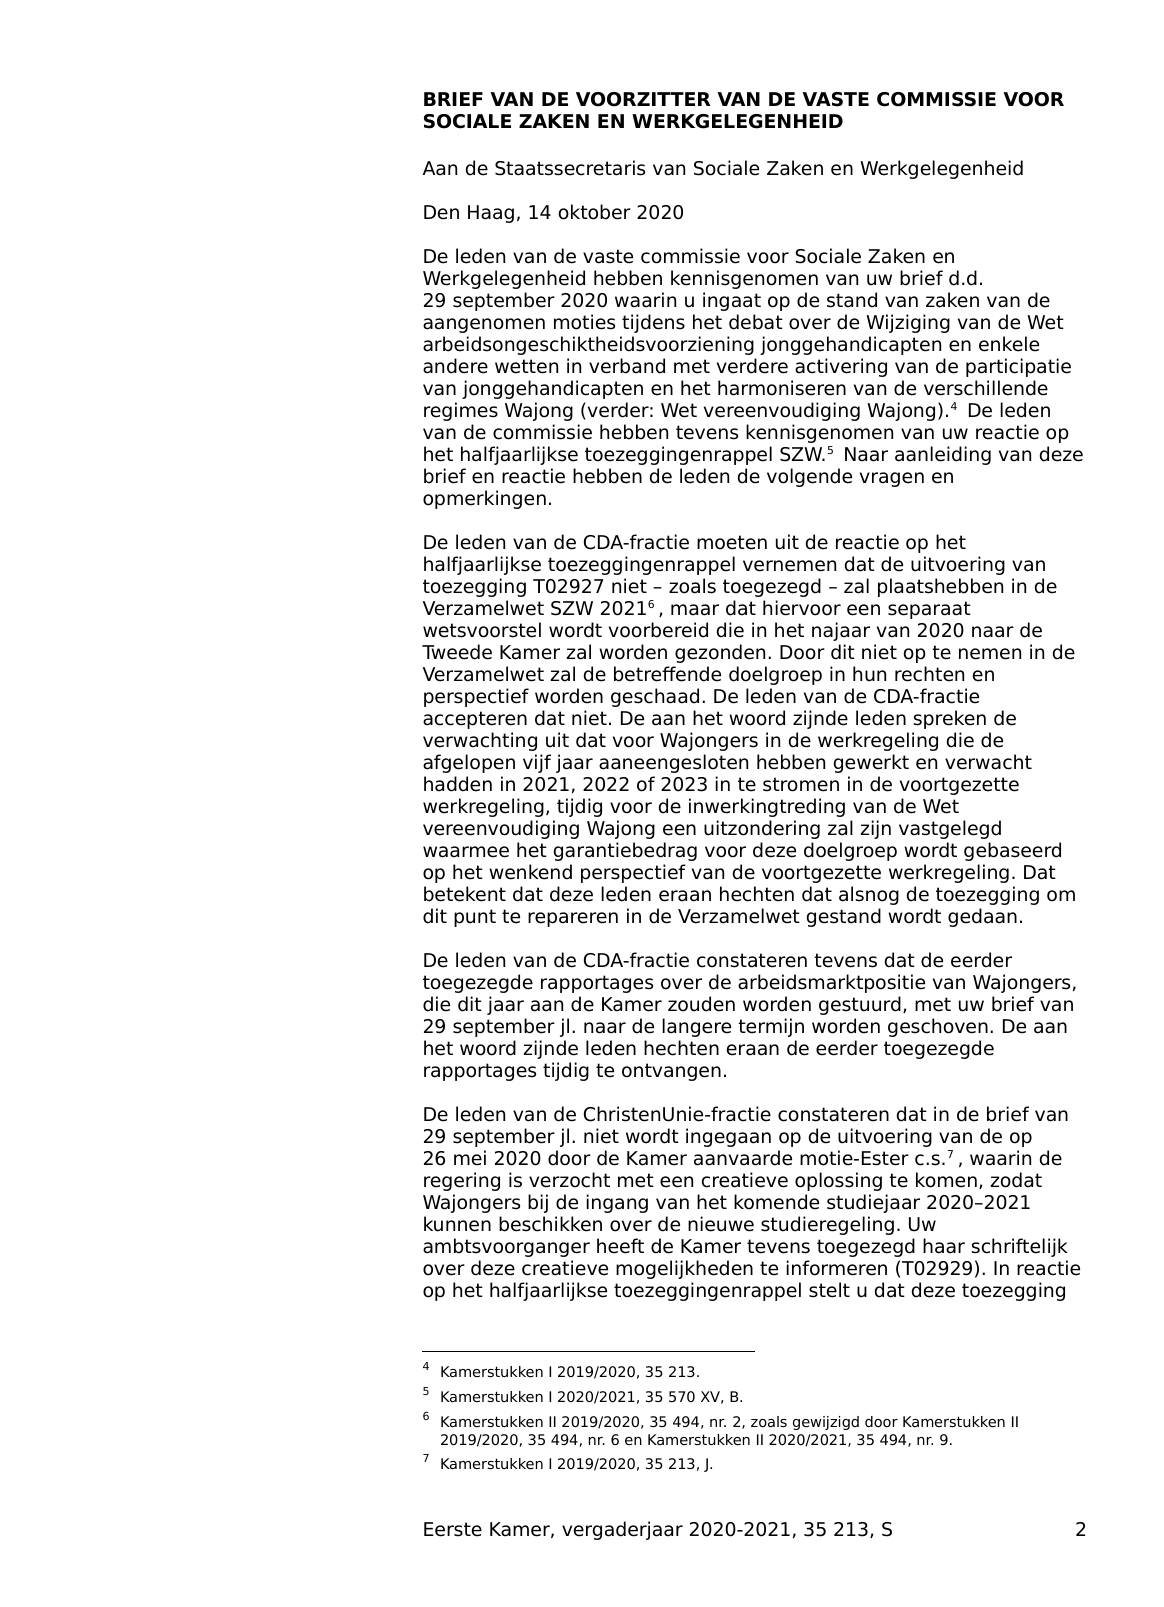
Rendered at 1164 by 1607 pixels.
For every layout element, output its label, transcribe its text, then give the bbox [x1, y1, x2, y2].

text Kamerstukken II 2019/2020, 35 494, nr. 2, zoals gewijzigd door Kamerstukken II 2019/2020, 35 494, nr. 6 en Kamerstukken II 2020/2021, 35 494, nr. 9. [422, 1410, 1087, 1449]
text Den Haag, 14 oktober 2020 [422, 202, 1087, 224]
text Aan de Staatssecretaris van Sociale Zaken en Werkgelegenheid [422, 158, 1087, 180]
text De leden van de CDA-fractie moeten uit de reactie op het halfjaarlijkse toezeggingenrappel vernemen dat de uitvoering van toezegging T02927 niet – zoals toegezegd – zal plaatshebben in de Verzamelwet SZW 2021, maar dat hiervoor een separaat wetsvoorstel wordt voorbereid die in het najaar van 2020 naar de Tweede Kamer zal worden gezonden. Door dit niet op te nemen in de Verzamelwet zal de betreffende doelgroep in hun rechten en perspectief worden geschaad. De leden van de CDA-fractie accepteren dat niet. De aan het woord zijnde leden spreken de verwachting uit dat voor Wajongers in de werkregeling die de afgelopen vijf jaar aaneengesloten hebben gewerkt en verwacht hadden in 2021, 2022 of 2023 in te stromen in de voortgezette werkregeling, tijdig voor de inwerkingtreding van de Wet vereenvoudiging Wajong een uitzondering zal zijn vastgelegd waarmee het garantiebedrag voor deze doelgroep wordt gebaseerd op het wenkend perspectief van de voortgezette werkregeling. Dat betekent dat deze leden eraan hechten dat alsnog de toezegging om dit punt te repareren in de Verzamelwet gestand wordt gedaan. [422, 532, 1087, 928]
text De leden van de CDA-fractie constateren tevens dat de eerder toegezegde rapportages over de arbeidsmarktpositie van Wajongers, die dit jaar aan de Kamer zouden worden gestuurd, met uw brief van 29 september jl. naar de langere termijn worden geschoven. De aan het woord zijnde leden hechten eraan de eerder toegezegde rapportages tijdig te ontvangen. [422, 950, 1087, 1082]
text De leden van de vaste commissie voor Sociale Zaken en Werkgelegenheid hebben kennisgenomen van uw brief d.d. 29 september 2020 waarin u ingaat op de stand van zaken van de aangenomen moties tijdens het debat over de Wijziging van de Wet arbeidsongeschiktheidsvoorziening jonggehandicapten en enkele andere wetten in verband met verdere activering van de participatie van jonggehandicapten en het harmoniseren van de verschillende regimes Wajong (verder: Wet vereenvoudiging Wajong). De leden van de commissie hebben tevens kennisgenomen van uw reactie op het halfjaarlijkse toezeggingenrappel SZW. Naar aanleiding van deze brief en reactie hebben de leden de volgende vragen en opmerkingen. [422, 246, 1087, 510]
text De leden van de ChristenUnie-fractie constateren dat in de brief van 29 september jl. niet wordt ingegaan op de uitvoering van de op 26 mei 2020 door de Kamer aanvaarde motie-Ester c.s., waarin de regering is verzocht met een creatieve oplossing te komen, zodat Wajongers bij de ingang van het komende studiejaar 2020–2021 kunnen beschikken over de nieuwe studieregeling. Uw ambtsvoorganger heeft de Kamer tevens toegezegd haar schriftelijk over deze creatieve mogelijkheden te informeren (T02929). In reactie op het halfjaarlijkse toezeggingenrappel stelt u dat deze toezegging [422, 1104, 1087, 1302]
text Kamerstukken I 2019/2020, 35 213, J. [422, 1452, 1087, 1474]
text Kamerstukken I 2020/2021, 35 570 XV, B. [422, 1385, 1087, 1407]
text Kamerstukken I 2019/2020, 35 213. [422, 1360, 1087, 1382]
subtitle BRIEF VAN DE VOORZITTER VAN DE VASTE COMMISSIE VOOR SOCIALE ZAKEN EN WERKGELEGENHEID [422, 89, 1087, 133]
